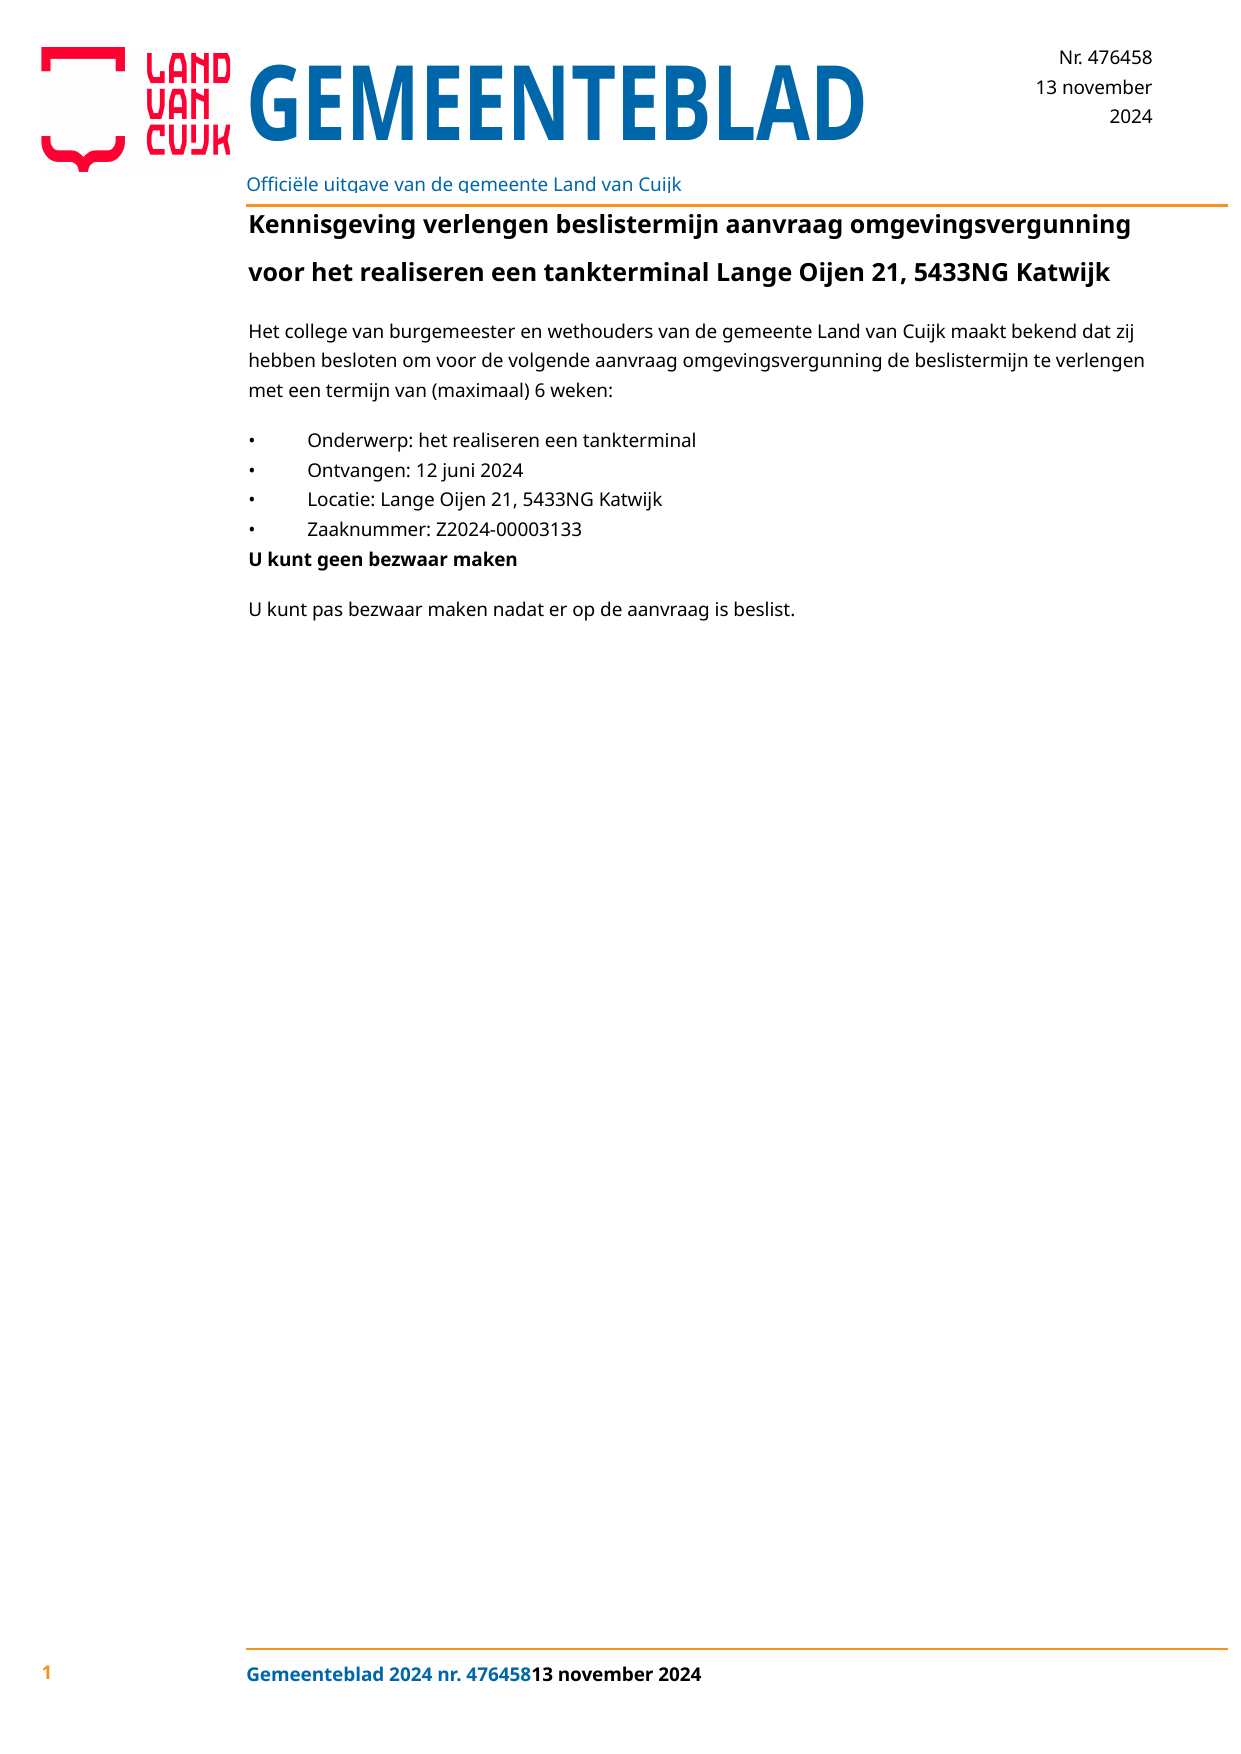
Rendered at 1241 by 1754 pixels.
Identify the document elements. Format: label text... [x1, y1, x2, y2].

list Onderwerp: het realiseren een tankterminal [248, 427, 1152, 453]
picture [41, 47, 231, 172]
text Kennisgeving verlengen beslistermijn aanvraag omgevingsvergunning voor het realiseren een tankterminal Lange Oijen 21, 5433NG Katwijk [248, 207, 1152, 288]
text U kunt pas bezwaar maken nadat er op de aanvraag is beslist. [248, 596, 1152, 622]
list Ontvangen: 12 juni 2024 [248, 457, 1152, 483]
list Zaaknummer: Z2024-00003133 [248, 516, 1152, 542]
text Het college van burgemeester en wethouders van de gemeente Land van Cuijk maakt bekend dat zij hebben besloten om voor de volgende aanvraag omgevingsvergunning de beslistermijn te verlengen met een termijn van (maximaal) 6 weken: [248, 318, 1152, 403]
list Locatie: Lange Oijen 21, 5433NG Katwijk [248, 487, 1152, 512]
text U kunt geen bezwaar maken [248, 546, 1152, 572]
